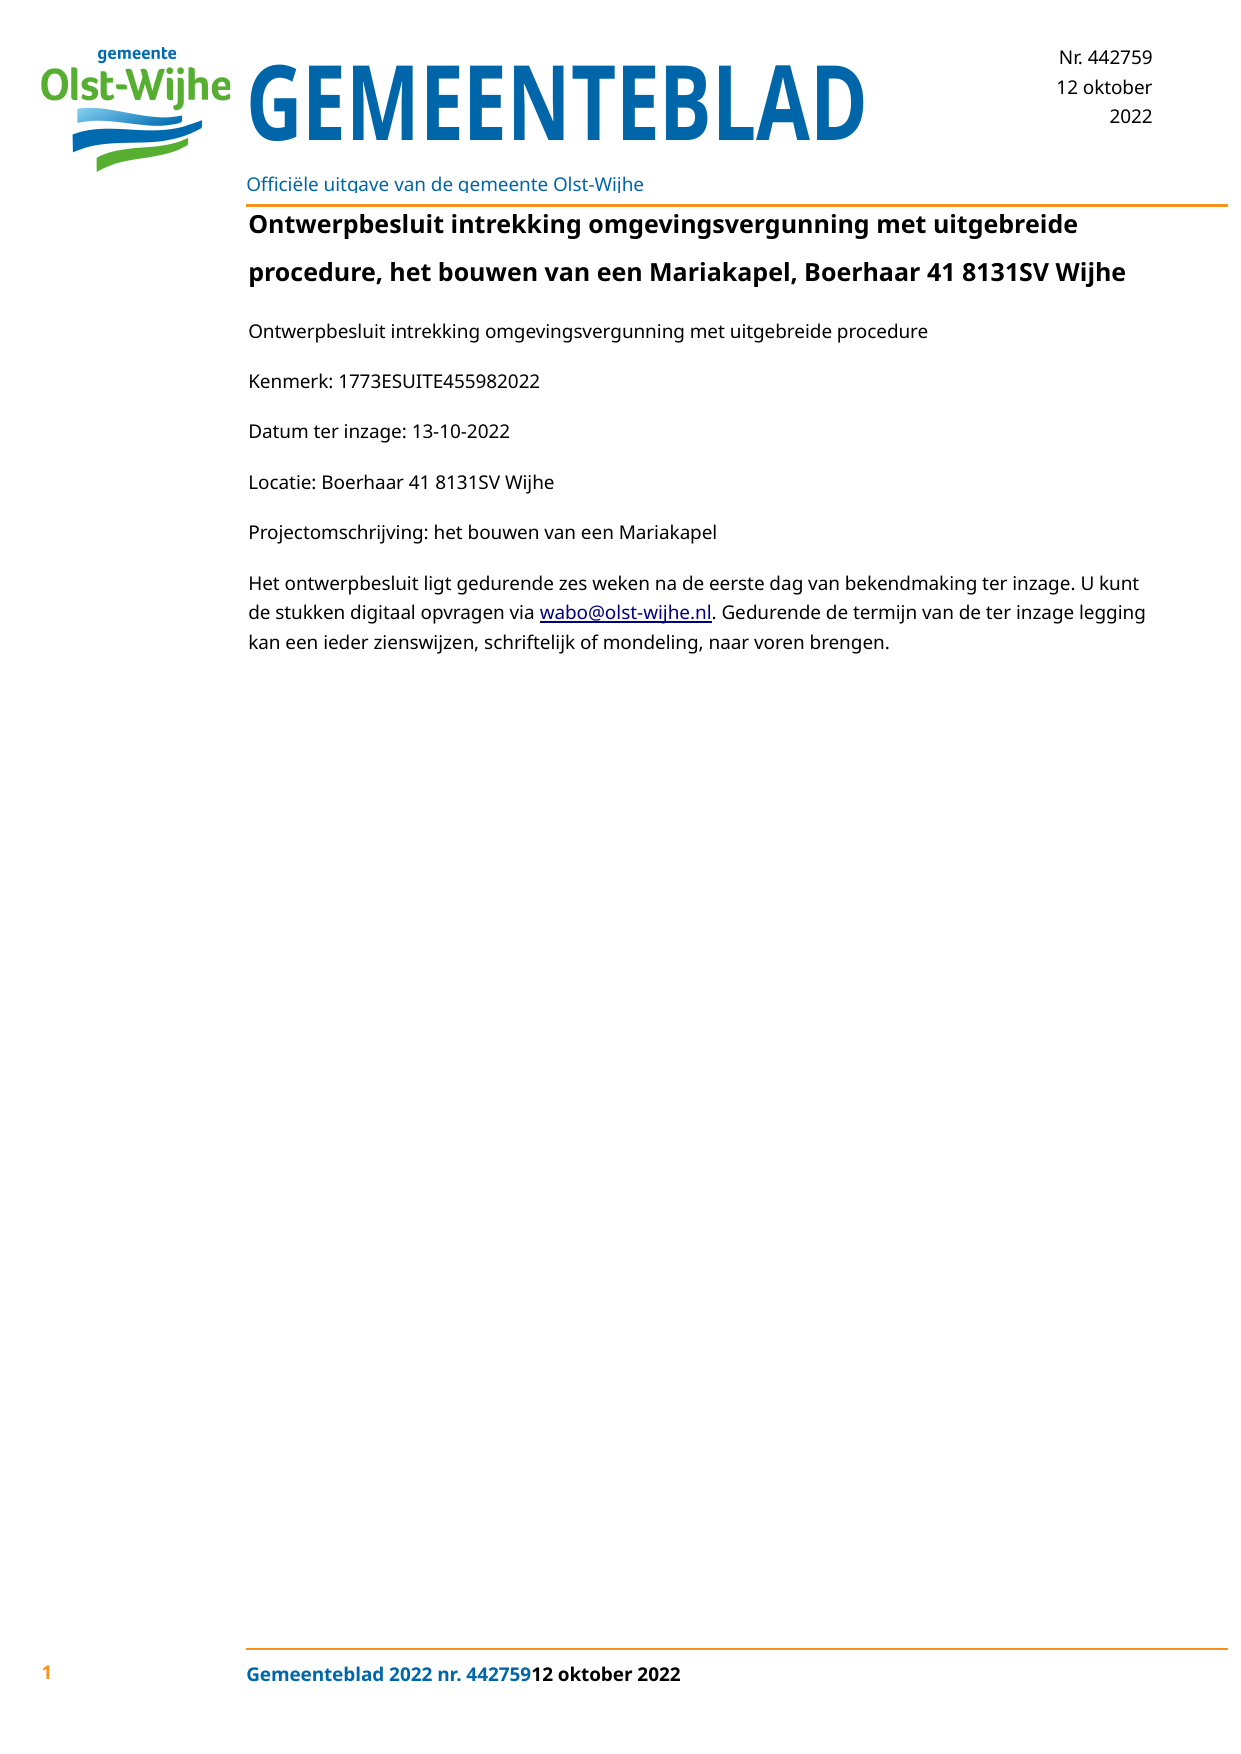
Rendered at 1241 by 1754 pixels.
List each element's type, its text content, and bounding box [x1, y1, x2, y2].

text Ontwerpbesluit intrekking omgevingsvergunning met uitgebreide procedure [248, 318, 1152, 344]
text Het ontwerpbesluit ligt gedurende zes weken na de eerste dag van bekendmaking ter inzage. U kunt de stukken digitaal opvragen via wabo@olst-wijhe.nl. Gedurende de termijn van de ter inzage legging kan een ieder zienswijzen, schriftelijk of mondeling, naar voren brengen. [248, 570, 1152, 655]
text Kenmerk: 1773ESUITE455982022 [248, 368, 1152, 394]
text Locatie: Boerhaar 41 8131SV Wijhe [248, 469, 1152, 495]
text Datum ter inzage: 13-10-2022 [248, 419, 1152, 444]
text Ontwerpbesluit intrekking omgevingsvergunning met uitgebreide procedure, het bouwen van een Mariakapel, Boerhaar 41 8131SV Wijhe [248, 207, 1152, 288]
text Projectomschrijving: het bouwen van een Mariakapel [248, 519, 1152, 545]
picture [41, 47, 231, 172]
